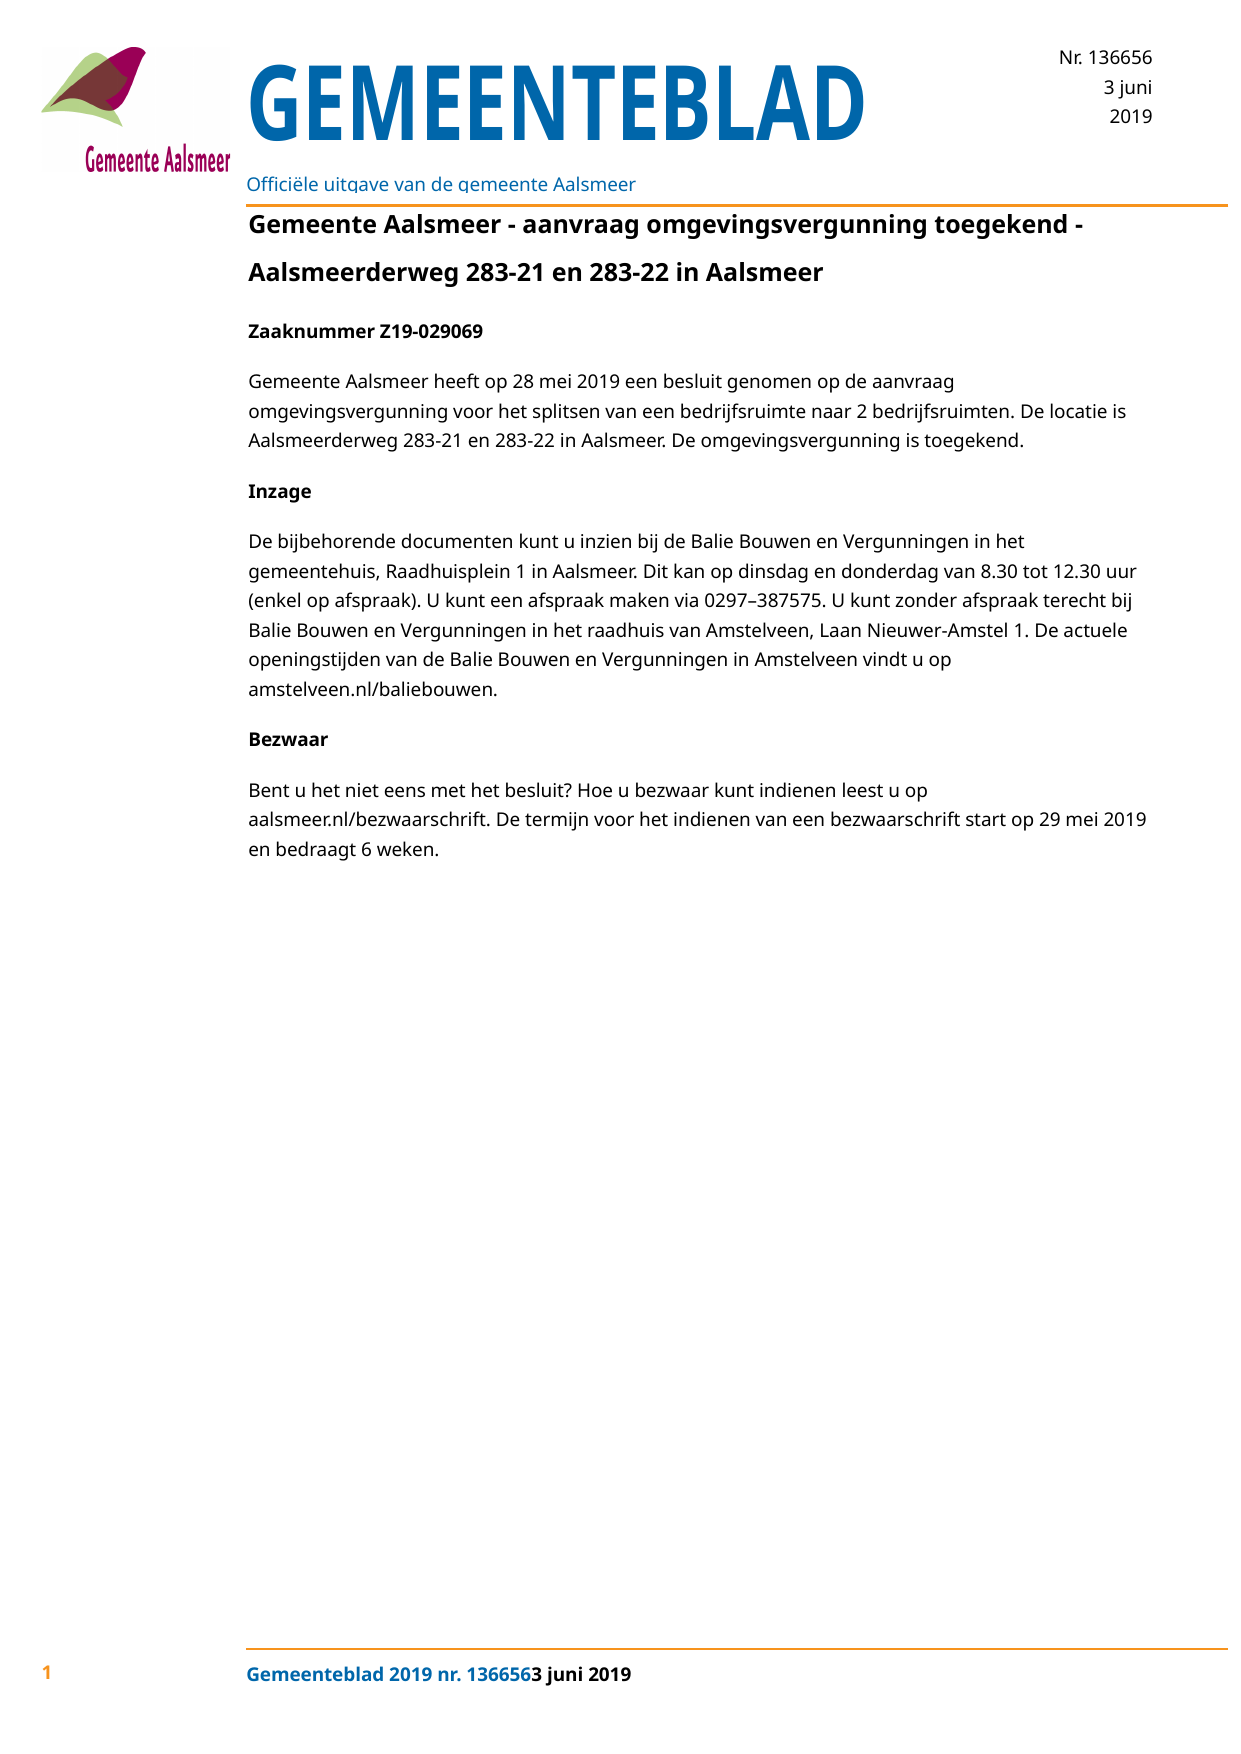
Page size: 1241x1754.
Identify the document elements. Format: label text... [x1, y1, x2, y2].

text Bezwaar [248, 727, 1152, 752]
text Gemeente Aalsmeer heeft op 28 mei 2019 een besluit genomen op de aanvraag omgevingsvergunning voor het splitsen van een bedrijfsruimte naar 2 bedrijfsruimten. De locatie is Aalsmeerderweg 283-21 en 283-22 in Aalsmeer. De omgevingsvergunning is toegekend. [248, 368, 1152, 453]
text Inzage [248, 478, 1152, 504]
text Zaaknummer Z19-029069 [248, 318, 1152, 344]
text De bijbehorende documenten kunt u inzien bij de Balie Bouwen en Vergunningen in het gemeentehuis, Raadhuisplein 1 in Aalsmeer. Dit kan op dinsdag en donderdag van 8.30 tot 12.30 uur (enkel op afspraak). U kunt een afspraak maken via 0297–387575. U kunt zonder afspraak terecht bij Balie Bouwen en Vergunningen in het raadhuis van Amstelveen, Laan Nieuwer-Amstel 1. De actuele openingstijden van de Balie Bouwen en Vergunningen in Amstelveen vindt u op amstelveen.nl/baliebouwen. [248, 528, 1152, 702]
picture [41, 47, 231, 172]
text Gemeente Aalsmeer - aanvraag omgevingsvergunning toegekend - Aalsmeerderweg 283-21 en 283-22 in Aalsmeer [248, 207, 1152, 288]
text Bent u het niet eens met het besluit? Hoe u bezwaar kunt indienen leest u op aalsmeer.nl/bezwaarschrift. De termijn voor het indienen van een bezwaarschrift start op 29 mei 2019 en bedraagt 6 weken. [248, 777, 1152, 862]
